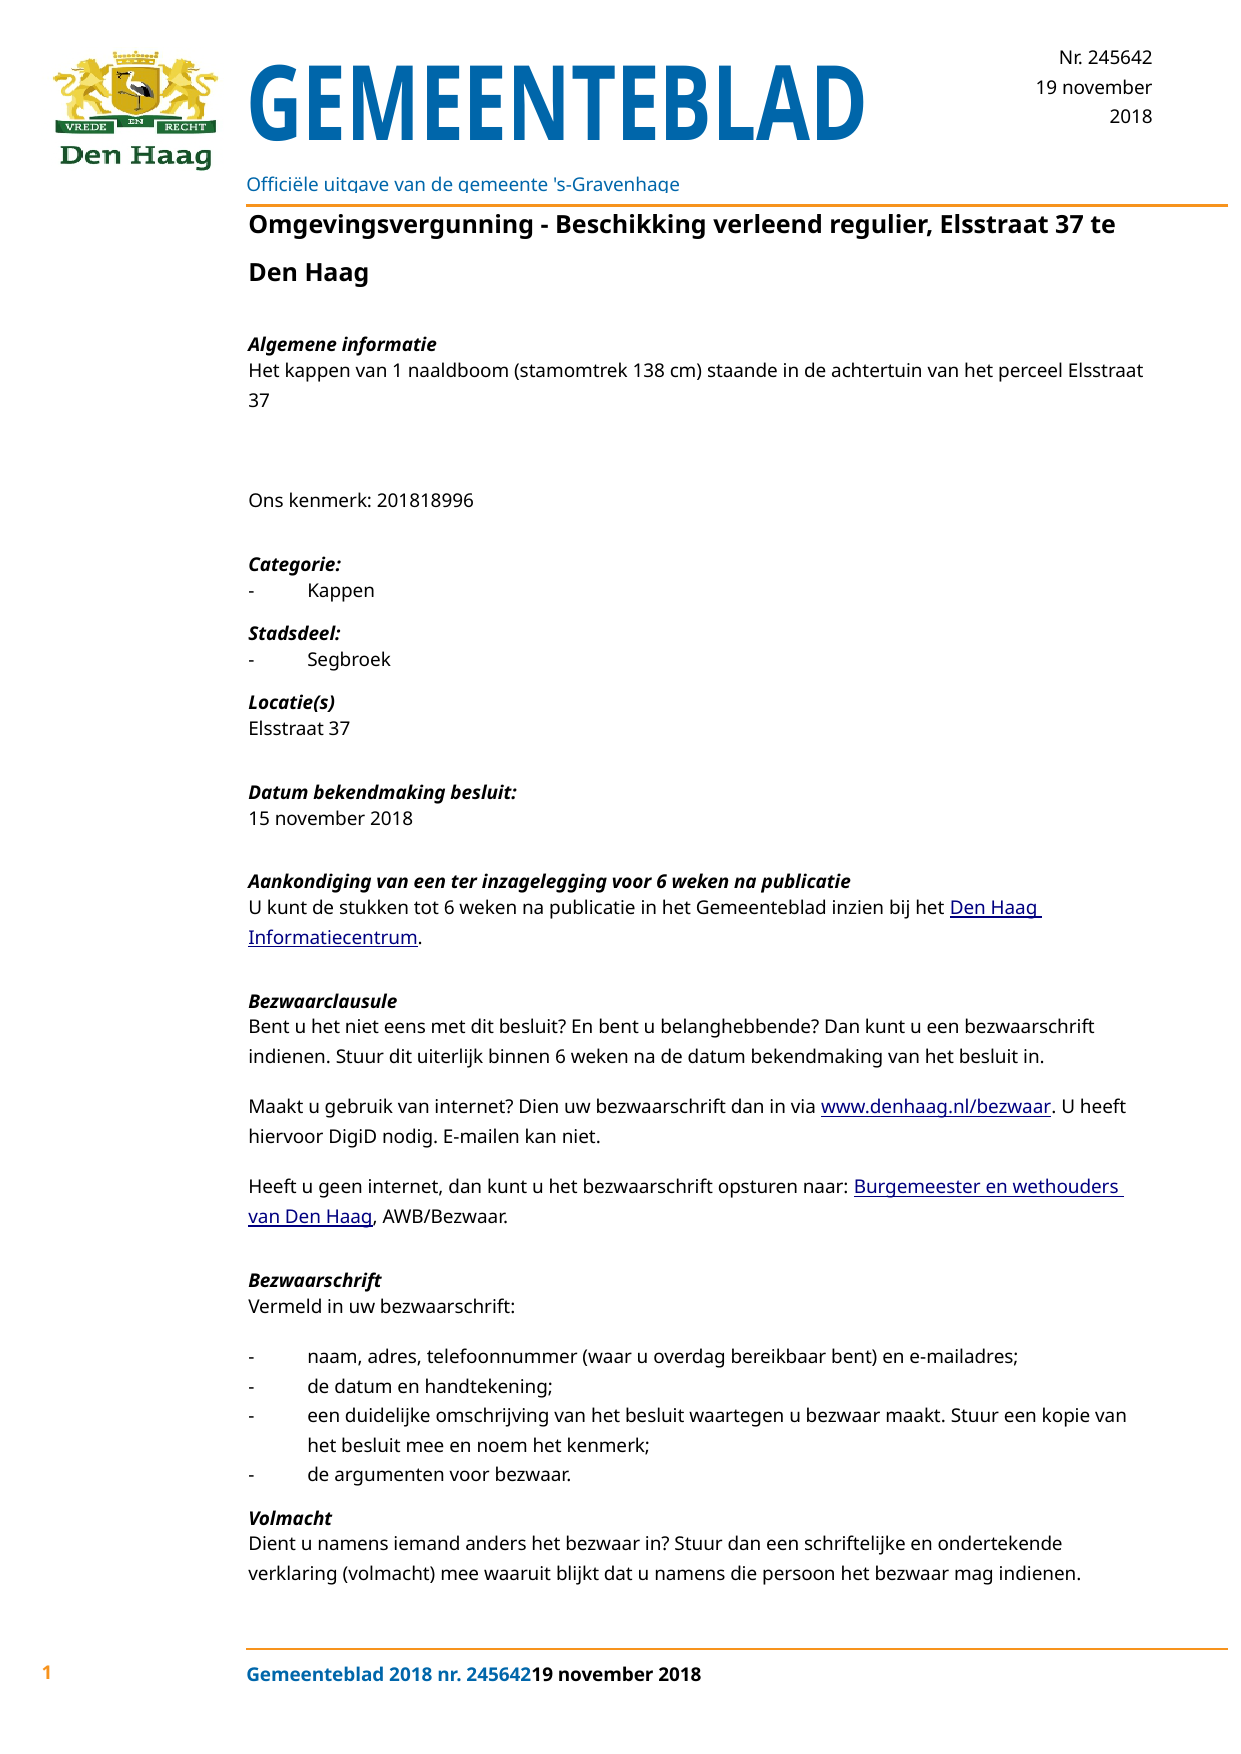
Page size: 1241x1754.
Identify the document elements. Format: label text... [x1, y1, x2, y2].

text U kunt de stukken tot 6 weken na publicatie in het Gemeenteblad inzien bij het Den Haag Informatiecentrum. [248, 894, 1152, 950]
text Bezwaarschrift [248, 1267, 1152, 1293]
list Kappen [248, 577, 1152, 603]
text Algemene informatie [248, 331, 1152, 357]
list naam, adres, telefoonnummer (waar u overdag bereikbaar bent) en e-mailadres; [248, 1343, 1152, 1369]
text Bezwaarclausule [248, 988, 1152, 1014]
list een duidelijke omschrijving van het besluit waartegen u bezwaar maakt. Stuur een kopie van het besluit mee en noem het kenmerk; [248, 1402, 1152, 1458]
text Stadsdeel: [248, 620, 1152, 646]
text 15 november 2018 [248, 805, 1152, 830]
text Vermeld in uw bezwaarschrift: [248, 1293, 1152, 1319]
text Heeft u geen internet, dan kunt u het bezwaarschrift opsturen naar: Burgemeester en wethouders van Den Haag, AWB/Bezwaar. [248, 1174, 1152, 1229]
text Dient u namens iemand anders het bezwaar in? Stuur dan een schriftelijke en ondertekende verklaring (volmacht) mee waaruit blijkt dat u namens die persoon het bezwaar mag indienen. [248, 1531, 1152, 1586]
picture [41, 47, 231, 172]
list de datum en handtekening; [248, 1373, 1152, 1399]
text Ons kenmerk: 201818996 [248, 488, 1152, 513]
list de argumenten voor bezwaar. [248, 1462, 1152, 1487]
text Het kappen van 1 naaldboom (stamomtrek 138 cm) staande in de achtertuin van het perceel Elsstraat 37 [248, 357, 1152, 412]
text Maakt u gebruik van internet? Dien uw bezwaarschrift dan in via www.denhaag.nl/bezwaar. U heeft hiervoor DigiD nodig. E-mailen kan niet. [248, 1094, 1152, 1149]
list Segbroek [248, 646, 1152, 672]
text Omgevingsvergunning - Beschikking verleend regulier, Elsstraat 37 te Den Haag [248, 207, 1152, 288]
text Volmacht [248, 1505, 1152, 1531]
text Bent u het niet eens met dit besluit? En bent u belanghebbende? Dan kunt u een bezwaarschrift indienen. Stuur dit uiterlijk binnen 6 weken na de datum bekendmaking van het besluit in. [248, 1014, 1152, 1069]
text Locatie(s) [248, 689, 1152, 715]
text Categorie: [248, 552, 1152, 577]
text Aankondiging van een ter inzagelegging voor 6 weken na publicatie [248, 869, 1152, 894]
text Datum bekendmaking besluit: [248, 779, 1152, 805]
text Elsstraat 37 [248, 715, 1152, 741]
